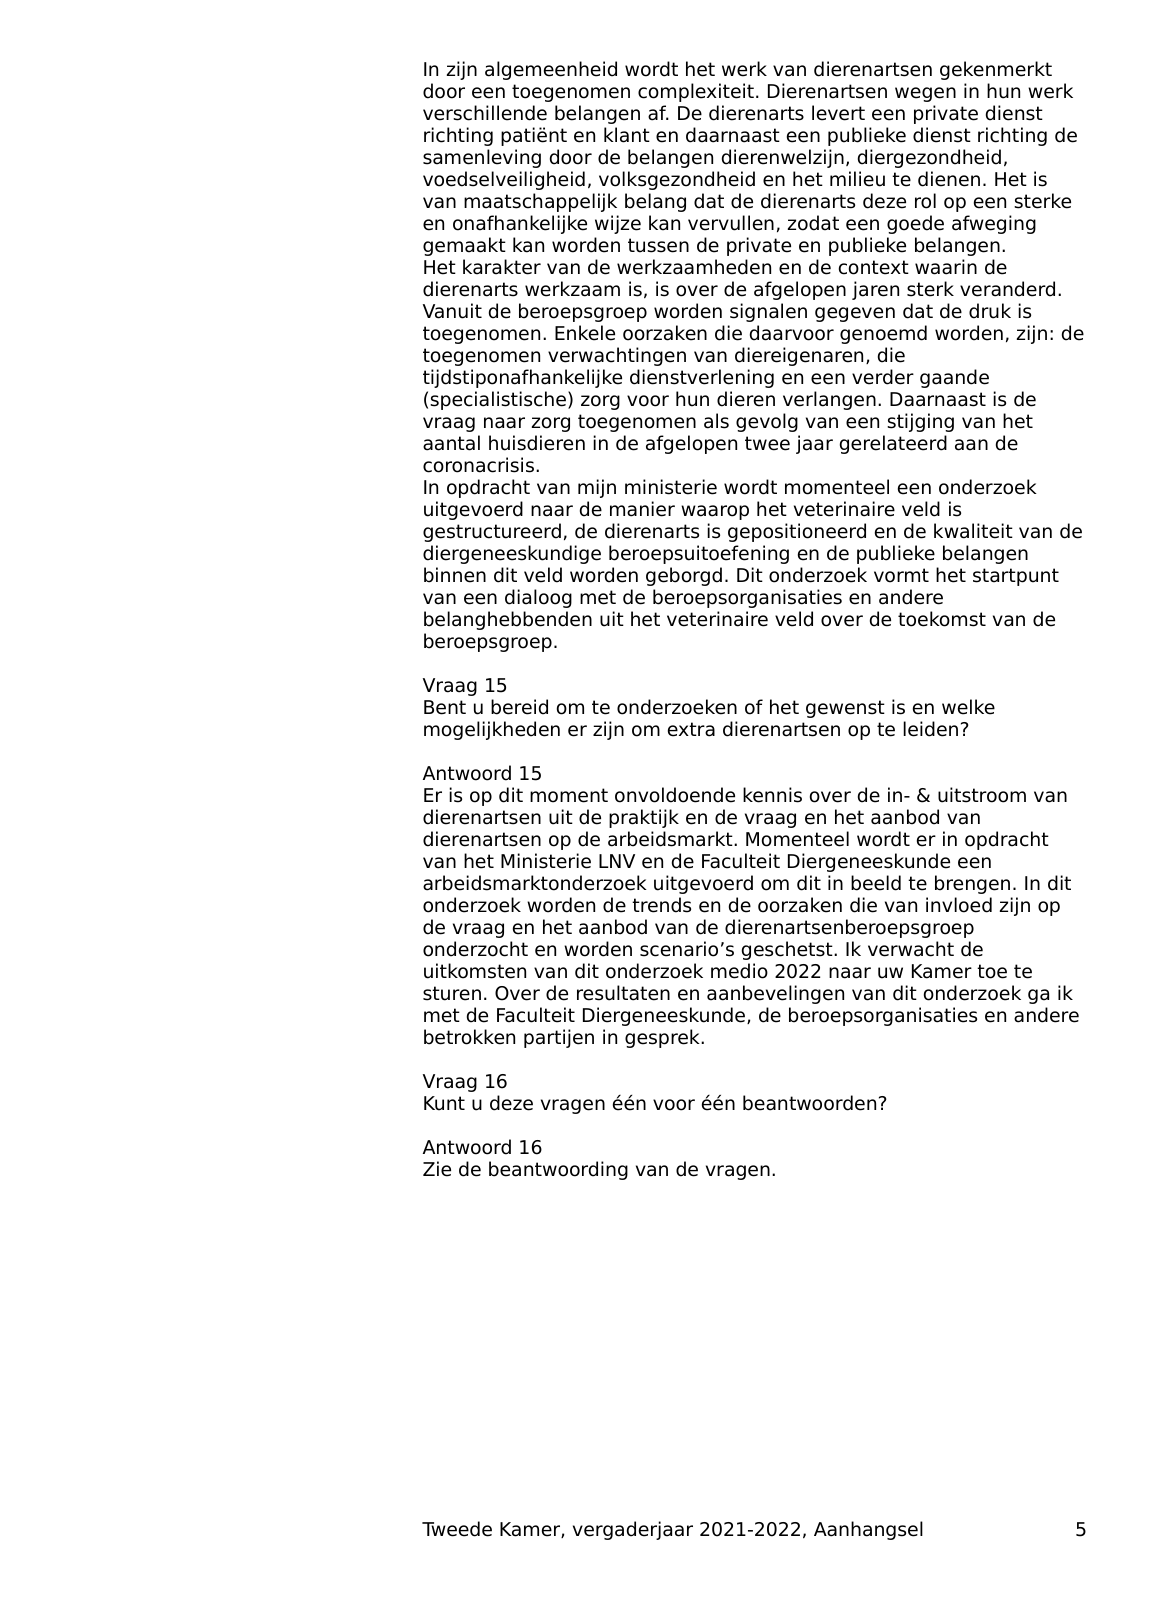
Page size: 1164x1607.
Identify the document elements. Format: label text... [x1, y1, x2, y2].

text Kunt u deze vragen één voor één beantwoorden? [422, 1093, 1087, 1115]
text In opdracht van mijn ministerie wordt momenteel een onderzoek uitgevoerd naar de manier waarop het veterinaire veld is gestructureerd, de dierenarts is gepositioneerd en de kwaliteit van de diergeneeskundige beroepsuitoefening en de publieke belangen binnen dit veld worden geborgd. Dit onderzoek vormt het startpunt van een dialoog met de beroepsorganisaties en andere belanghebbenden uit het veterinaire veld over de toekomst van de beroepsgroep. [422, 477, 1087, 652]
text Bent u bereid om te onderzoeken of het gewenst is en welke mogelijkheden er zijn om extra dierenartsen op te leiden? [422, 697, 1087, 741]
text Er is op dit moment onvoldoende kennis over de in- & uitstroom van dierenartsen uit de praktijk en de vraag en het aanbod van dierenartsen op de arbeidsmarkt. Momenteel wordt er in opdracht van het Ministerie LNV en de Faculteit Diergeneeskunde een arbeidsmarktonderzoek uitgevoerd om dit in beeld te brengen. In dit onderzoek worden de trends en de oorzaken die van invloed zijn op de vraag en het aanbod van de dierenartsenberoepsgroep onderzocht en worden scenario’s geschetst. Ik verwacht de uitkomsten van dit onderzoek medio 2022 naar uw Kamer toe te sturen. Over de resultaten en aanbevelingen van dit onderzoek ga ik met de Faculteit Diergeneeskunde, de beroepsorganisaties en andere betrokken partijen in gesprek. [422, 785, 1087, 1048]
text Vraag 16 [422, 1071, 1087, 1093]
text Het karakter van de werkzaamheden en de context waarin de dierenarts werkzaam is, is over de afgelopen jaren sterk veranderd. Vanuit de beroepsgroep worden signalen gegeven dat de druk is toegenomen. Enkele oorzaken die daarvoor genoemd worden, zijn: de toegenomen verwachtingen van diereigenaren, die tijdstiponafhankelijke dienstverlening en een verder gaande (specialistische) zorg voor hun dieren verlangen. Daarnaast is de vraag naar zorg toegenomen als gevolg van een stijging van het aantal huisdieren in de afgelopen twee jaar gerelateerd aan de coronacrisis. [422, 257, 1087, 477]
text Antwoord 16 [422, 1137, 1087, 1159]
text Vraag 15 [422, 675, 1087, 697]
text Zie de beantwoording van de vragen. [422, 1159, 1087, 1181]
text In zijn algemeenheid wordt het werk van dierenartsen gekenmerkt door een toegenomen complexiteit. Dierenartsen wegen in hun werk verschillende belangen af. De dierenarts levert een private dienst richting patiënt en klant en daarnaast een publieke dienst richting de samenleving door de belangen dierenwelzijn, diergezondheid, voedselveiligheid, volksgezondheid en het milieu te dienen. Het is van maatschappelijk belang dat de dierenarts deze rol op een sterke en onafhankelijke wijze kan vervullen, zodat een goede afweging gemaakt kan worden tussen de private en publieke belangen. [422, 59, 1087, 257]
text Antwoord 15 [422, 763, 1087, 785]
